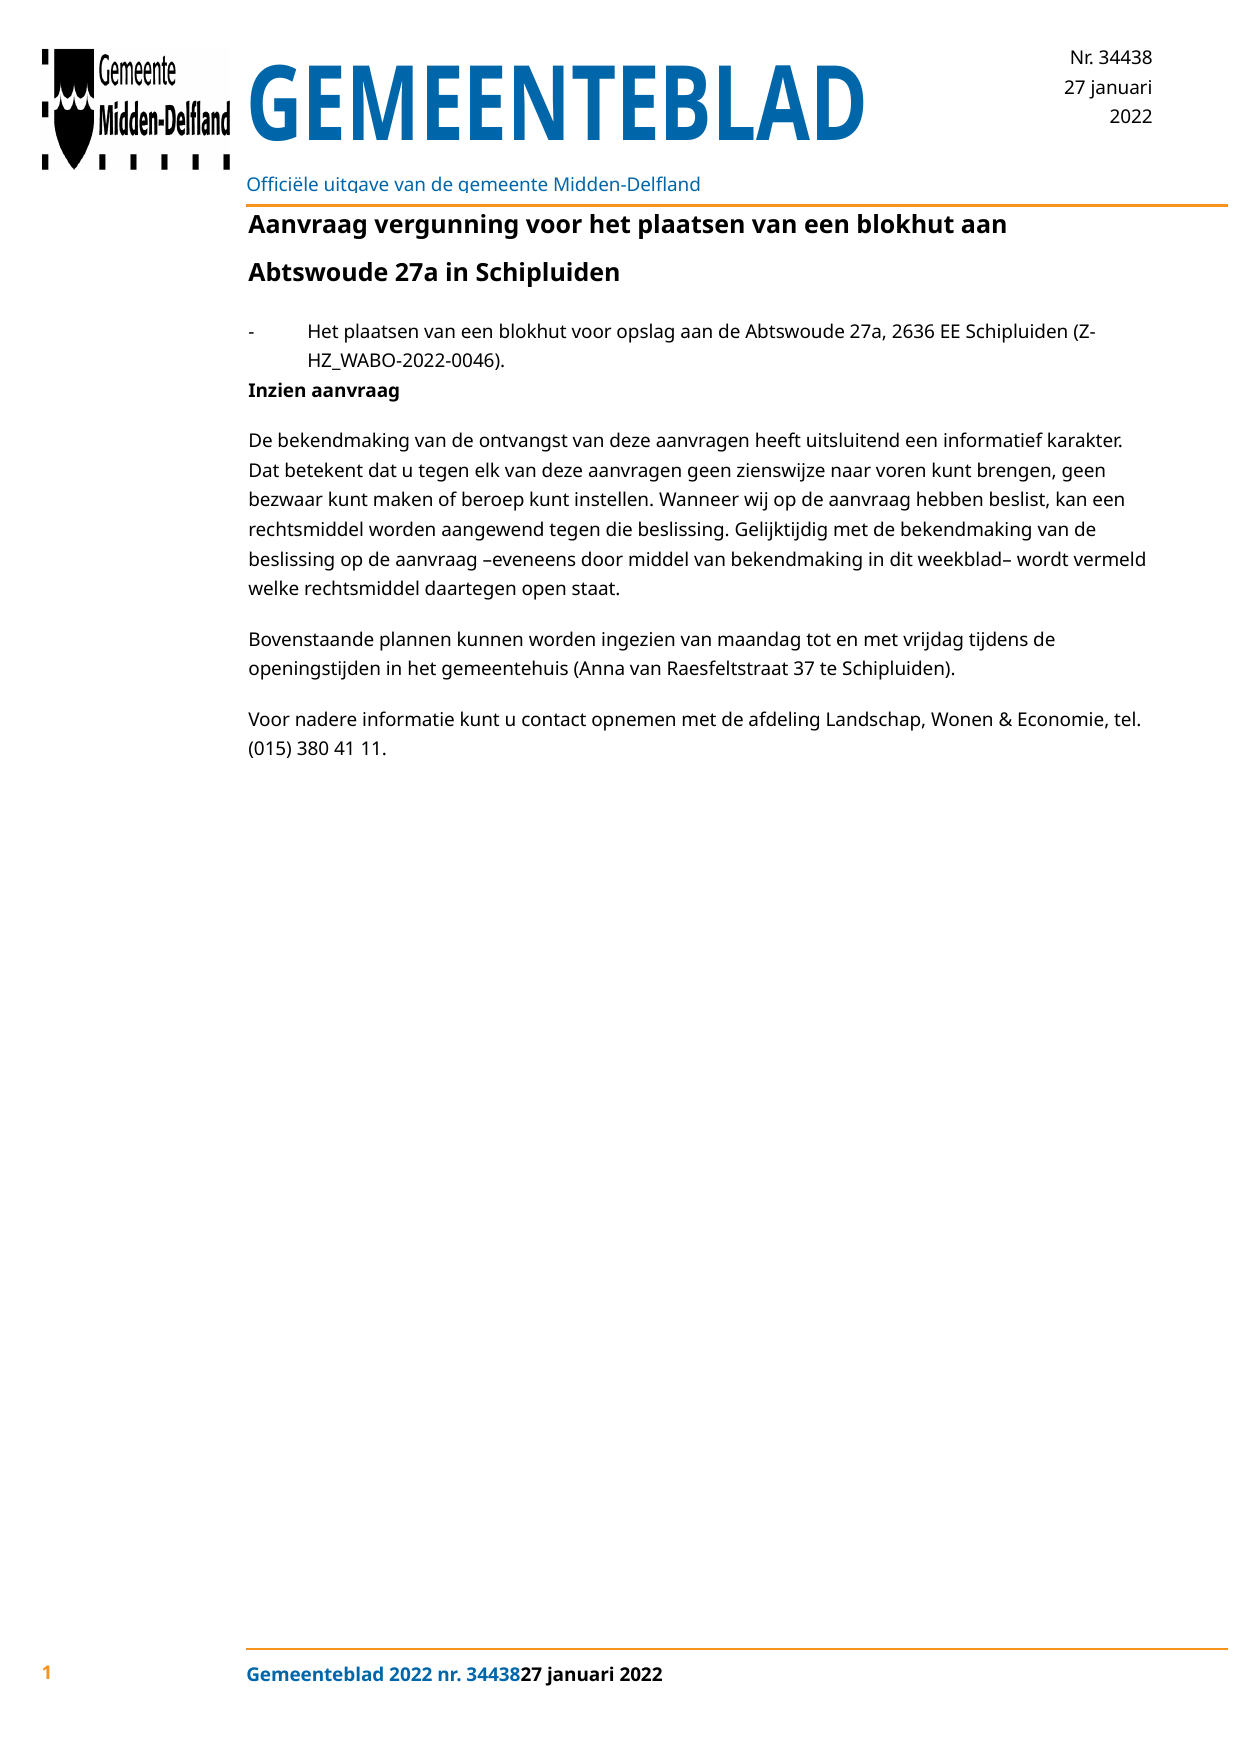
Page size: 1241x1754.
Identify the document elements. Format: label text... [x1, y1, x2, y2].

text De bekendmaking van de ontvangst van deze aanvragen heeft uitsluitend een informatief karakter. Dat betekent dat u tegen elk van deze aanvragen geen zienswijze naar voren kunt brengen, geen bezwaar kunt maken of beroep kunt instellen. Wanneer wij op de aanvraag hebben beslist, kan een rechtsmiddel worden aangewend tegen die beslissing. Gelijktijdig met de bekendmaking van de beslissing op de aanvraag –eveneens door middel van bekendmaking in dit weekblad– wordt vermeld welke rechtsmiddel daartegen open staat. [248, 427, 1152, 601]
picture [41, 47, 231, 172]
text Aanvraag vergunning voor het plaatsen van een blokhut aan Abtswoude 27a in Schipluiden [248, 207, 1152, 288]
text Inzien aanvraag [248, 377, 1152, 403]
list Het plaatsen van een blokhut voor opslag aan de Abtswoude 27a, 2636 EE Schipluiden (Z-HZ_WABO-2022-0046). [248, 318, 1152, 373]
text Voor nadere informatie kunt u contact opnemen met de afdeling Landschap, Wonen & Economie, tel. (015) 380 41 11. [248, 706, 1152, 761]
text Bovenstaande plannen kunnen worden ingezien van maandag tot en met vrijdag tijdens de openingstijden in het gemeentehuis (Anna van Raesfeltstraat 37 te Schipluiden). [248, 626, 1152, 681]
